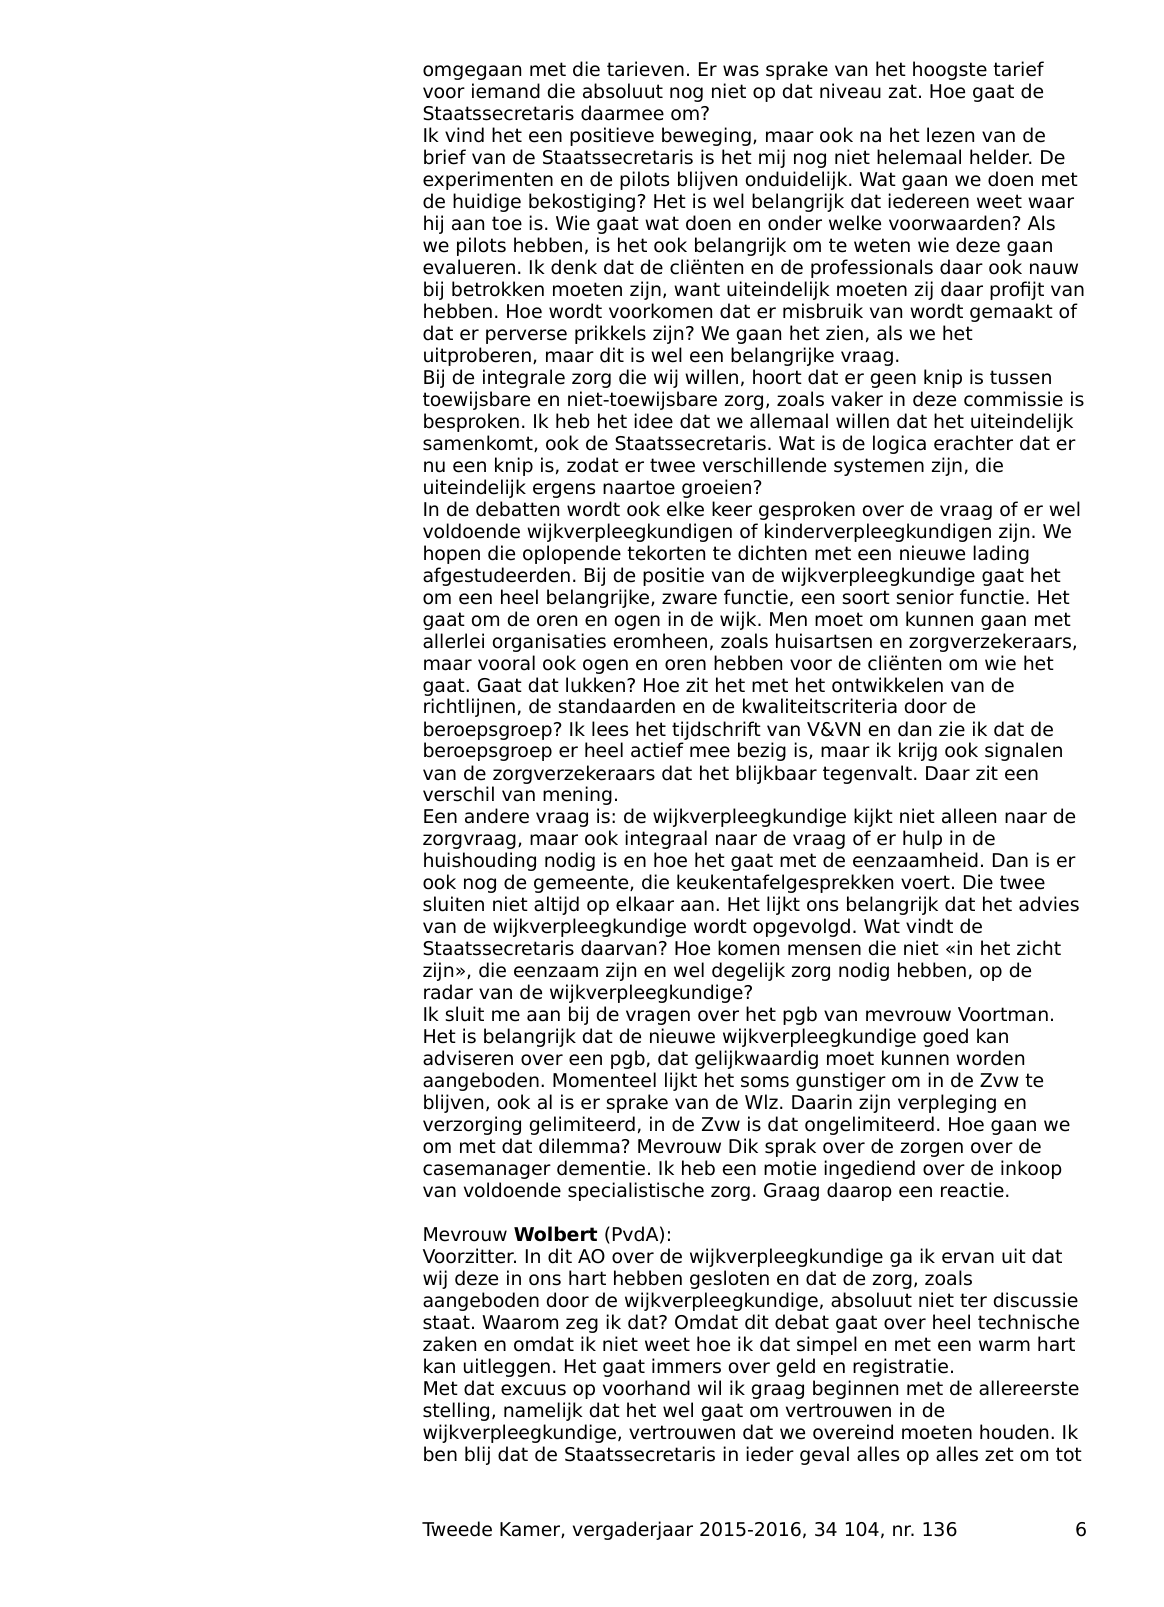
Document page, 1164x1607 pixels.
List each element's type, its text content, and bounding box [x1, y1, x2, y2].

text Ik sluit me aan bij de vragen over het pgb van mevrouw Voortman. Het is belangrijk dat de nieuwe wijkverpleegkundige goed kan adviseren over een pgb, dat gelijkwaardig moet kunnen worden aangeboden. Momenteel lijkt het soms gunstiger om in de Zvw te blijven, ook al is er sprake van de Wlz. Daarin zijn verpleging en verzorging gelimiteerd, in de Zvw is dat ongelimiteerd. Hoe gaan we om met dat dilemma? Mevrouw Dik sprak over de zorgen over de casemanager dementie. Ik heb een motie ingediend over de inkoop van voldoende specialistische zorg. Graag daarop een reactie. [422, 1004, 1087, 1202]
text Mevrouw Wolbert (PvdA): [422, 1224, 1087, 1246]
text omgegaan met die tarieven. Er was sprake van het hoogste tarief voor iemand die absoluut nog niet op dat niveau zat. Hoe gaat de Staatssecretaris daarmee om? [422, 59, 1087, 125]
text Ik vind het een positieve beweging, maar ook na het lezen van de brief van de Staatssecretaris is het mij nog niet helemaal helder. De experimenten en de pilots blijven onduidelijk. Wat gaan we doen met de huidige bekostiging? Het is wel belangrijk dat iedereen weet waar hij aan toe is. Wie gaat wat doen en onder welke voorwaarden? Als we pilots hebben, is het ook belangrijk om te weten wie deze gaan evalueren. Ik denk dat de cliënten en de professionals daar ook nauw bij betrokken moeten zijn, want uiteindelijk moeten zij daar profijt van hebben. Hoe wordt voorkomen dat er misbruik van wordt gemaakt of dat er perverse prikkels zijn? We gaan het zien, als we het uitproberen, maar dit is wel een belangrijke vraag. [422, 125, 1087, 367]
text Bij de integrale zorg die wij willen, hoort dat er geen knip is tussen toewijsbare en niet-toewijsbare zorg, zoals vaker in deze commissie is besproken. Ik heb het idee dat we allemaal willen dat het uiteindelijk samenkomt, ook de Staatssecretaris. Wat is de logica erachter dat er nu een knip is, zodat er twee verschillende systemen zijn, die uiteindelijk ergens naartoe groeien? [422, 367, 1087, 499]
text Een andere vraag is: de wijkverpleegkundige kijkt niet alleen naar de zorgvraag, maar ook integraal naar de vraag of er hulp in de huishouding nodig is en hoe het gaat met de eenzaamheid. Dan is er ook nog de gemeente, die keukentafelgesprekken voert. Die twee sluiten niet altijd op elkaar aan. Het lijkt ons belangrijk dat het advies van de wijkverpleegkundige wordt opgevolgd. Wat vindt de Staatssecretaris daarvan? Hoe komen mensen die niet «in het zicht zijn», die eenzaam zijn en wel degelijk zorg nodig hebben, op de radar van de wijkverpleegkundige? [422, 806, 1087, 1004]
text Voorzitter. In dit AO over de wijkverpleegkundige ga ik ervan uit dat wij deze in ons hart hebben gesloten en dat de zorg, zoals aangeboden door de wijkverpleegkundige, absoluut niet ter discussie staat. Waarom zeg ik dat? Omdat dit debat gaat over heel technische zaken en omdat ik niet weet hoe ik dat simpel en met een warm hart kan uitleggen. Het gaat immers over geld en registratie. [422, 1246, 1087, 1378]
text Met dat excuus op voorhand wil ik graag beginnen met de allereerste stelling, namelijk dat het wel gaat om vertrouwen in de wijkverpleegkundige, vertrouwen dat we overeind moeten houden. Ik ben blij dat de Staatssecretaris in ieder geval alles op alles zet om tot [422, 1378, 1087, 1466]
text In de debatten wordt ook elke keer gesproken over de vraag of er wel voldoende wijkverpleegkundigen of kinderverpleegkundigen zijn. We hopen die oplopende tekorten te dichten met een nieuwe lading afgestudeerden. Bij de positie van de wijkverpleegkundige gaat het om een heel belangrijke, zware functie, een soort senior functie. Het gaat om de oren en ogen in de wijk. Men moet om kunnen gaan met allerlei organisaties eromheen, zoals huisartsen en zorgverzekeraars, maar vooral ook ogen en oren hebben voor de cliënten om wie het gaat. Gaat dat lukken? Hoe zit het met het ontwikkelen van de richtlijnen, de standaarden en de kwaliteitscriteria door de beroepsgroep? Ik lees het tijdschrift van V&VN en dan zie ik dat de beroepsgroep er heel actief mee bezig is, maar ik krijg ook signalen van de zorgverzekeraars dat het blijkbaar tegenvalt. Daar zit een verschil van mening. [422, 499, 1087, 806]
